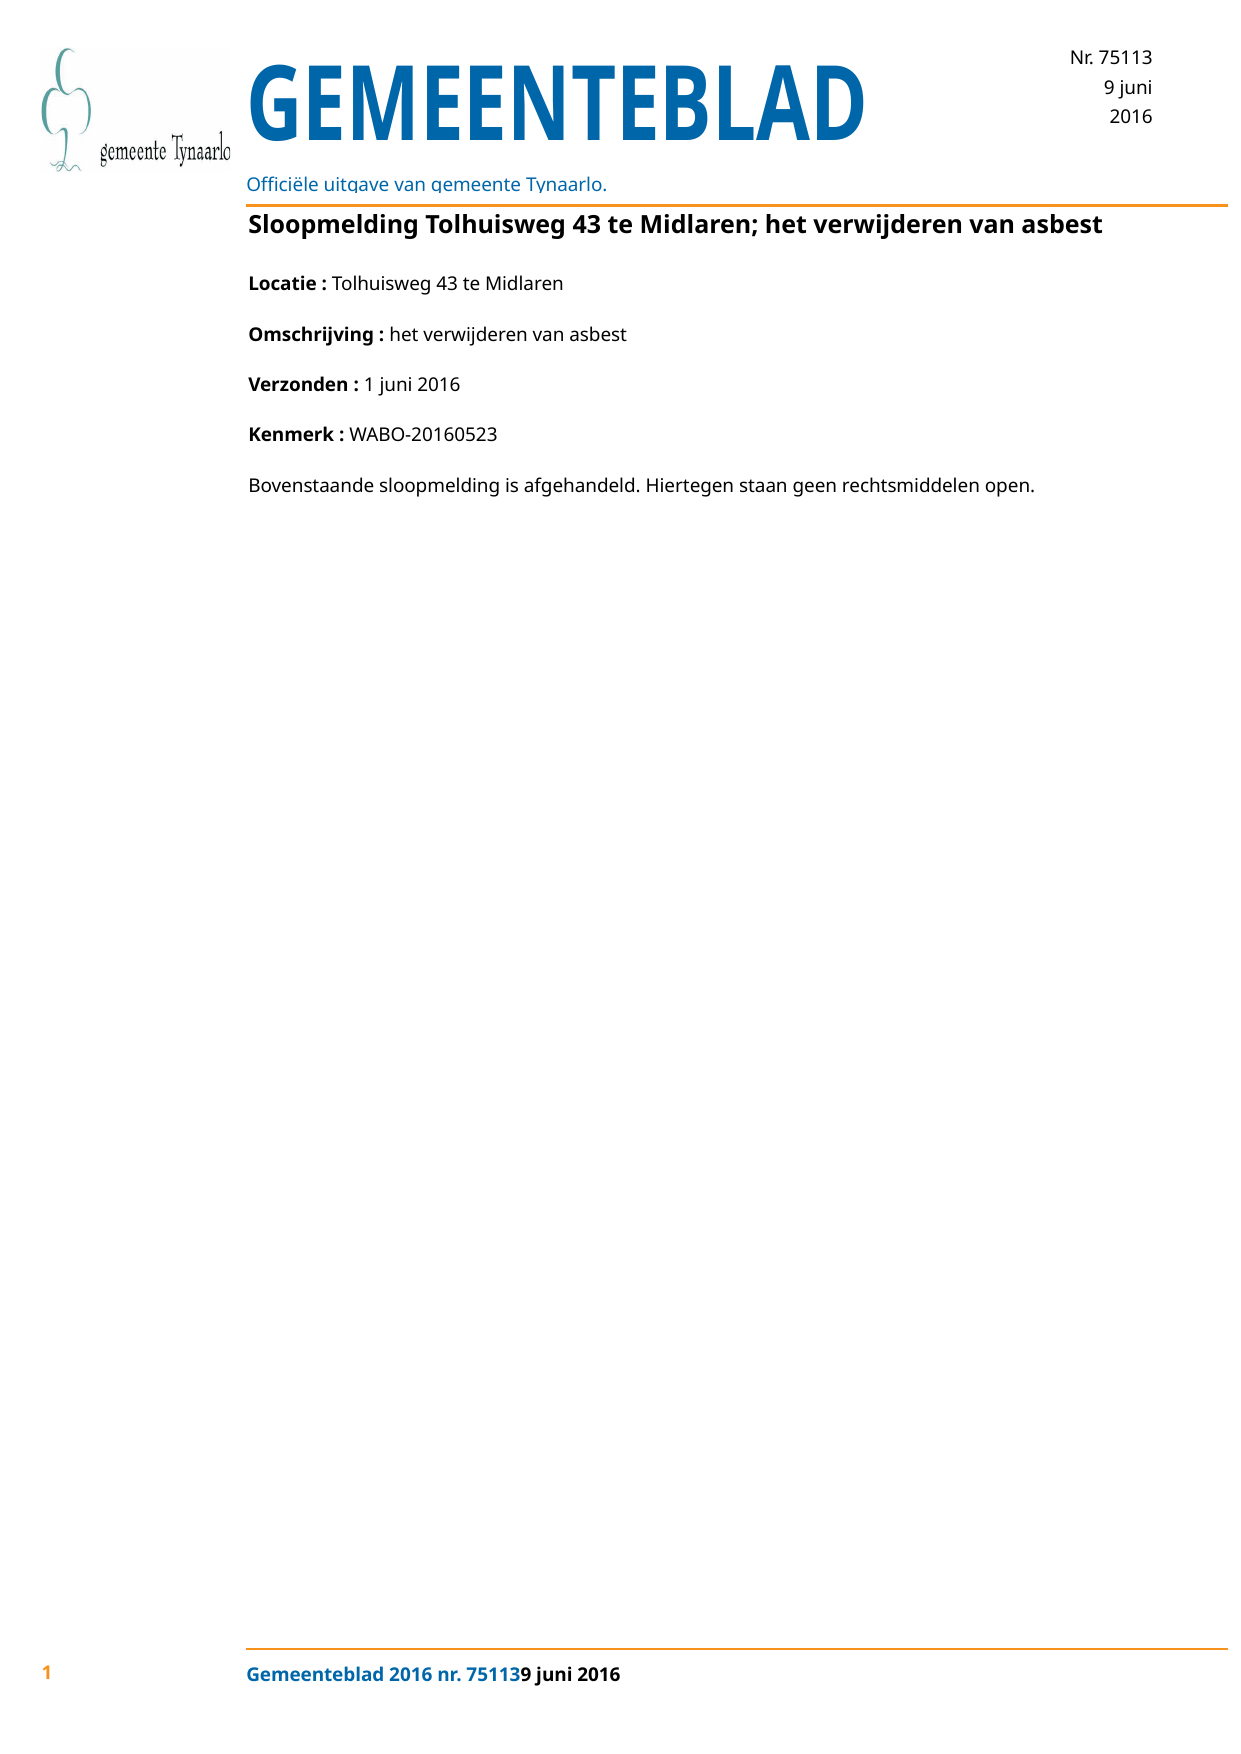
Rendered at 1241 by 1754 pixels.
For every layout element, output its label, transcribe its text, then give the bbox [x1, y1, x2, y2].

text Kenmerk : WABO-20160523 [248, 422, 1152, 447]
text Sloopmelding Tolhuisweg 43 te Midlaren; het verwijderen van asbest [248, 207, 1152, 241]
text Locatie : Tolhuisweg 43 te Midlaren [248, 270, 1152, 296]
text Bovenstaande sloopmelding is afgehandeld. Hiertegen staan geen rechtsmiddelen open. [248, 472, 1152, 498]
picture [41, 47, 231, 172]
text Omschrijving : het verwijderen van asbest [248, 321, 1152, 346]
text Verzonden : 1 juni 2016 [248, 371, 1152, 397]
